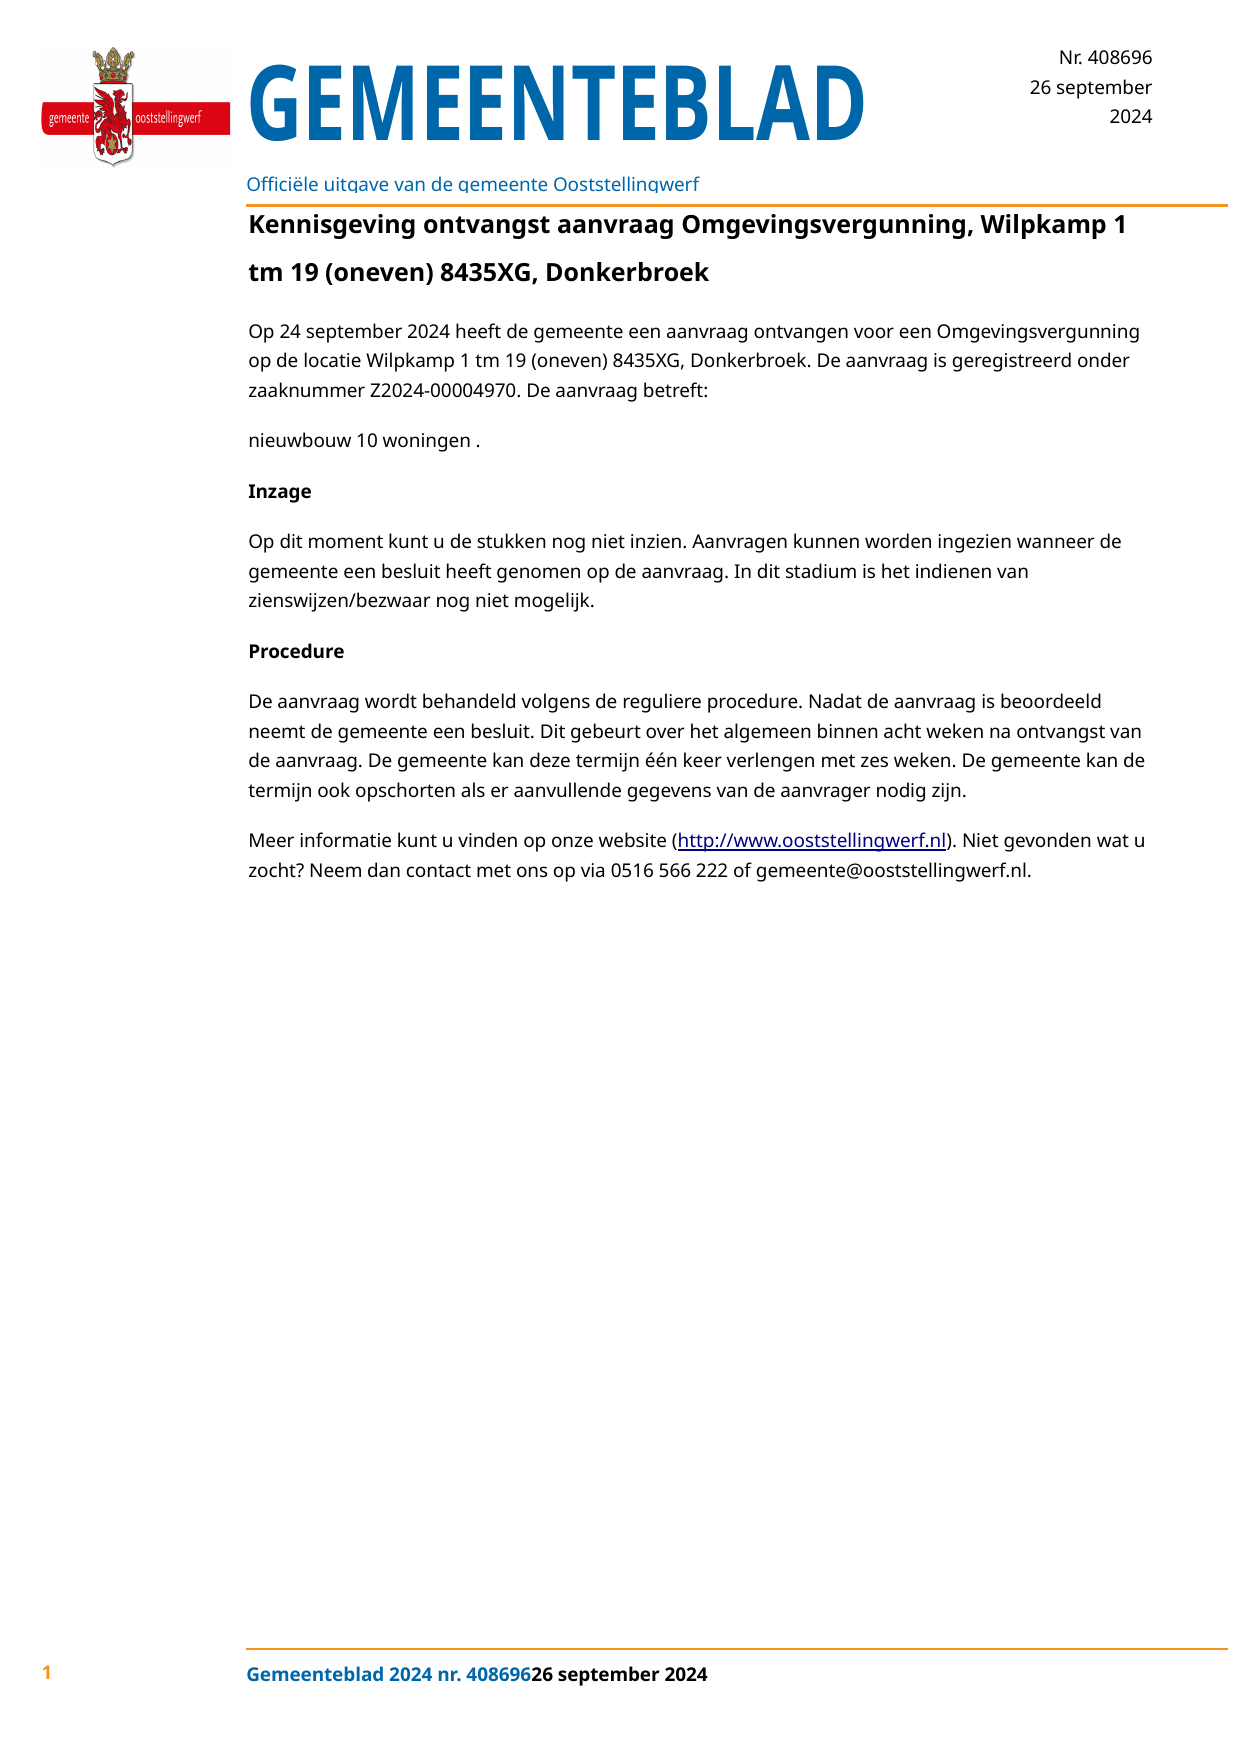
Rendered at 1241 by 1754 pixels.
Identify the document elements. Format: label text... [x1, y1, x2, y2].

text Kennisgeving ontvangst aanvraag Omgevingsvergunning, Wilpkamp 1 tm 19 (oneven) 8435XG, Donkerbroek [248, 207, 1152, 288]
text Meer informatie kunt u vinden op onze website (http://www.ooststellingwerf.nl). Niet gevonden wat u zocht? Neem dan contact met ons op via 0516 566 222 of gemeente@ooststellingwerf.nl. [248, 827, 1152, 883]
text nieuwbouw 10 woningen . [248, 427, 1152, 453]
text Op 24 september 2024 heeft de gemeente een aanvraag ontvangen voor een Omgevingsvergunning op de locatie Wilpkamp 1 tm 19 (oneven) 8435XG, Donkerbroek. De aanvraag is geregistreerd onder zaaknummer Z2024-00004970. De aanvraag betreft: [248, 318, 1152, 403]
text De aanvraag wordt behandeld volgens de reguliere procedure. Nadat de aanvraag is beoordeeld neemt de gemeente een besluit. Dit gebeurt over het algemeen binnen acht weken na ontvangst van de aanvraag. De gemeente kan deze termijn één keer verlengen met zes weken. De gemeente kan de termijn ook opschorten als er aanvullende gegevens van de aanvrager nodig zijn. [248, 688, 1152, 803]
picture [41, 47, 231, 172]
text Inzage [248, 478, 1152, 504]
text Procedure [248, 638, 1152, 664]
text Op dit moment kunt u de stukken nog niet inzien. Aanvragen kunnen worden ingezien wanneer de gemeente een besluit heeft genomen op de aanvraag. In dit stadium is het indienen van zienswijzen/bezwaar nog niet mogelijk. [248, 528, 1152, 613]
